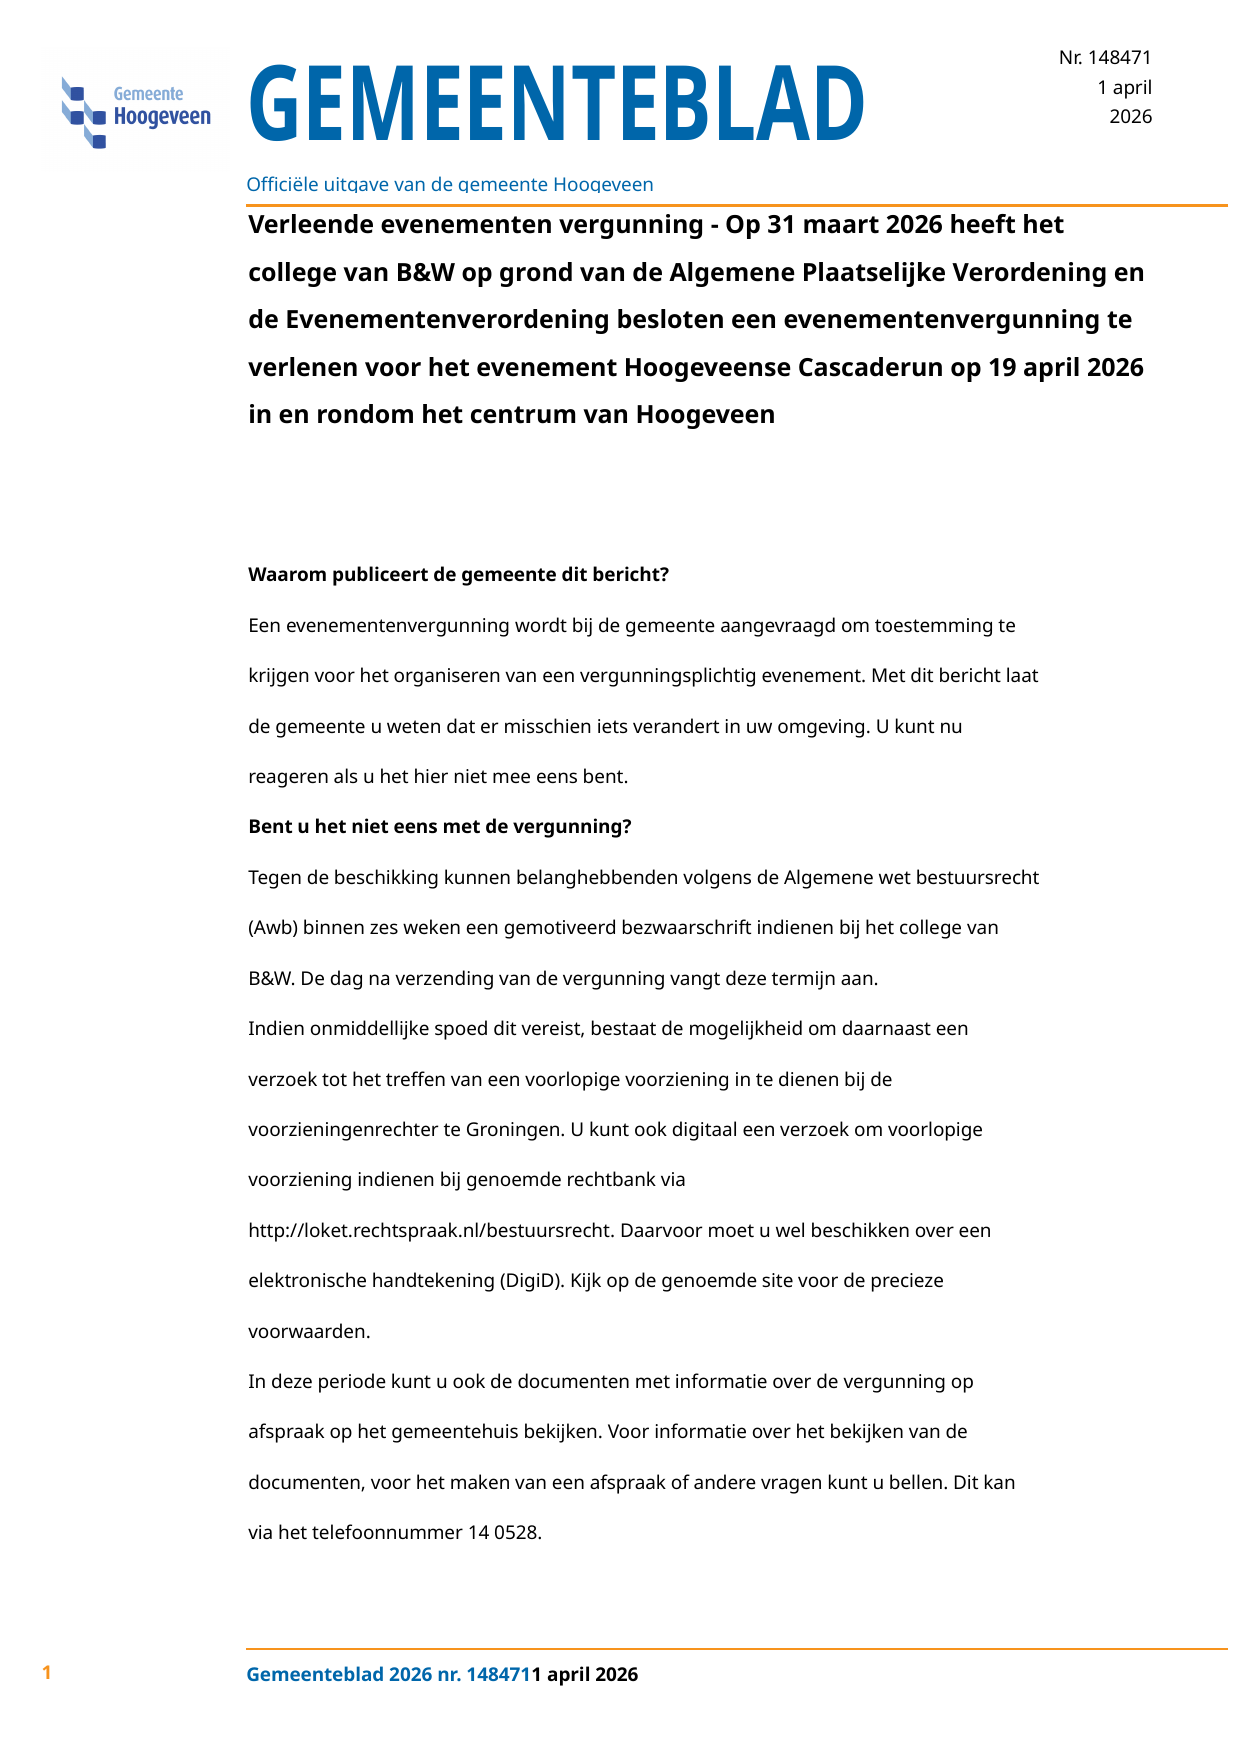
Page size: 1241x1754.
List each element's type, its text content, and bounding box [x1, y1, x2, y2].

text via het telefoonnummer 14 0528. [248, 1519, 1152, 1545]
text krijgen voor het organiseren van een vergunningsplichtig evenement. Met dit bericht laat [248, 662, 1152, 688]
text documenten, voor het maken van een afspraak of andere vragen kunt u bellen. Dit kan [248, 1469, 1152, 1495]
text Een evenementenvergunning wordt bij de gemeente aangevraagd om toestemming te [248, 612, 1152, 638]
text Tegen de beschikking kunnen belanghebbenden volgens de Algemene wet bestuursrecht [248, 864, 1152, 890]
text Indien onmiddellijke spoed dit vereist, bestaat de mogelijkheid om daarnaast een [248, 1015, 1152, 1041]
text voorziening indienen bij genoemde rechtbank via [248, 1167, 1152, 1192]
text voorwaarden. [248, 1318, 1152, 1343]
text B&W. De dag na verzending van de vergunning vangt deze termijn aan. [248, 965, 1152, 991]
text Bent u het niet eens met de vergunning? [248, 814, 1152, 839]
text (Awb) binnen zes weken een gemotiveerd bezwaarschrift indienen bij het college van [248, 914, 1152, 940]
text voorzieningenrechter te Groningen. U kunt ook digitaal een verzoek om voorlopige [248, 1116, 1152, 1142]
text In deze periode kunt u ook de documenten met informatie over de vergunning op [248, 1368, 1152, 1394]
text verzoek tot het treffen van een voorlopige voorziening in te dienen bij de [248, 1066, 1152, 1091]
picture [41, 47, 231, 172]
text Verleende evenementen vergunning - Op 31 maart 2026 heeft het college van B&W op grond van de Algemene Plaatselijke Verordening en de Evenementenverordening besloten een evenementenvergunning te verlenen voor het evenement Hoogeveense Cascaderun op 19 april 2026 in en rondom het centrum van Hoogeveen [248, 207, 1152, 431]
text de gemeente u weten dat er misschien iets verandert in uw omgeving. U kunt nu [248, 713, 1152, 738]
text reageren als u het hier niet mee eens bent. [248, 763, 1152, 789]
text elektronische handtekening (DigiD). Kijk op de genoemde site voor de precieze [248, 1267, 1152, 1293]
text Waarom publiceert de gemeente dit bericht? [248, 562, 1152, 587]
text http://loket.rechtspraak.nl/bestuursrecht. Daarvoor moet u wel beschikken over een [248, 1217, 1152, 1243]
text afspraak op het gemeentehuis bekijken. Voor informatie over het bekijken van de [248, 1419, 1152, 1444]
